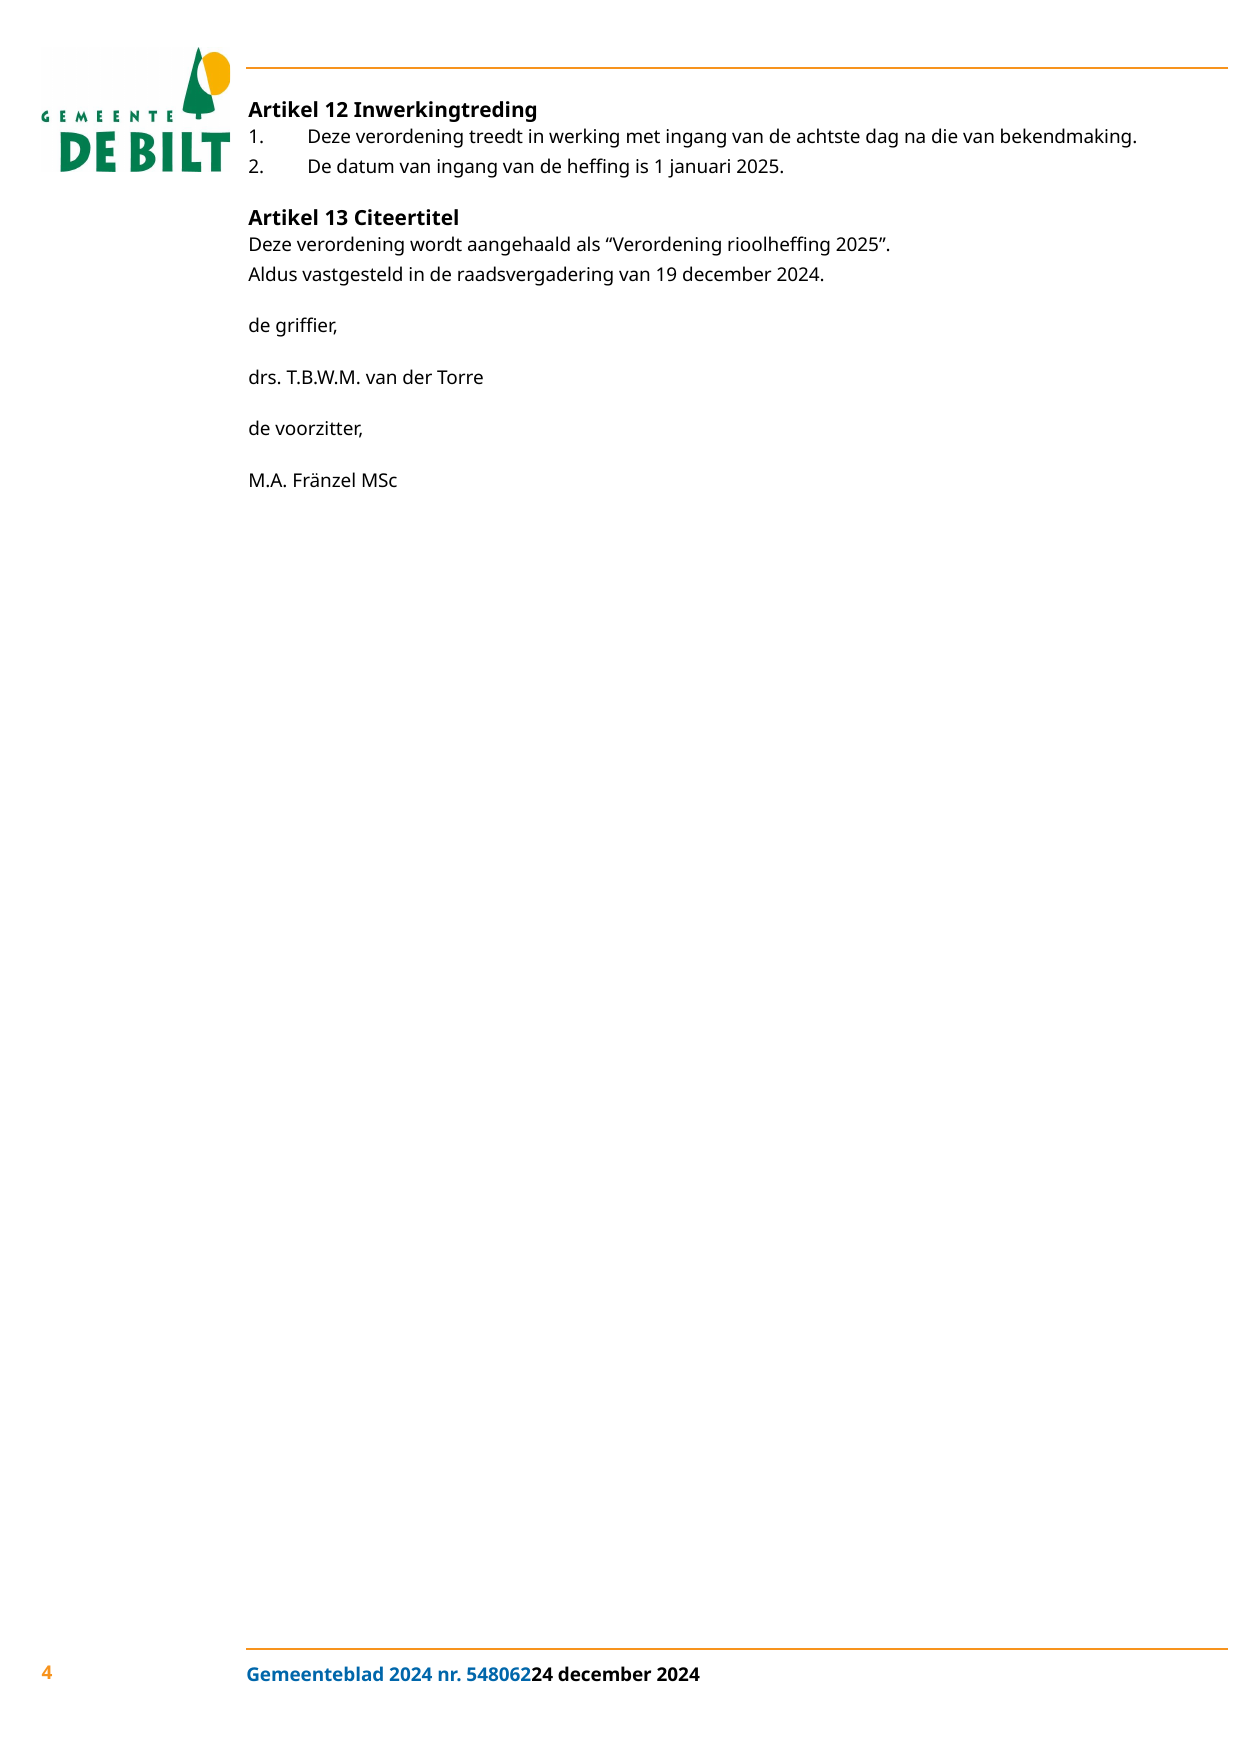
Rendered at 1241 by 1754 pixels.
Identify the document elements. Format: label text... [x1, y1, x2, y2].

text drs. T.B.W.M. van der Torre [248, 364, 1152, 390]
text de voorzitter, [248, 416, 1152, 441]
text de griffier, [248, 313, 1152, 338]
text Deze verordening wordt aangehaald als “Verordening rioolheffing 2025”. [248, 232, 1152, 257]
picture [41, 47, 231, 172]
text Aldus vastgesteld in de raadsvergadering van 19 december 2024. [248, 261, 1152, 287]
text M.A. Fränzel MSc [248, 467, 1152, 493]
list Deze verordening treedt in werking met ingang van de achtste dag na die van bekendmaking. [248, 123, 1152, 149]
text Artikel 13 Citeertitel [248, 203, 1152, 232]
text Artikel 12 Inwerkingtreding [248, 95, 1152, 123]
list De datum van ingang van de heffing is 1 januari 2025. [248, 153, 1152, 178]
